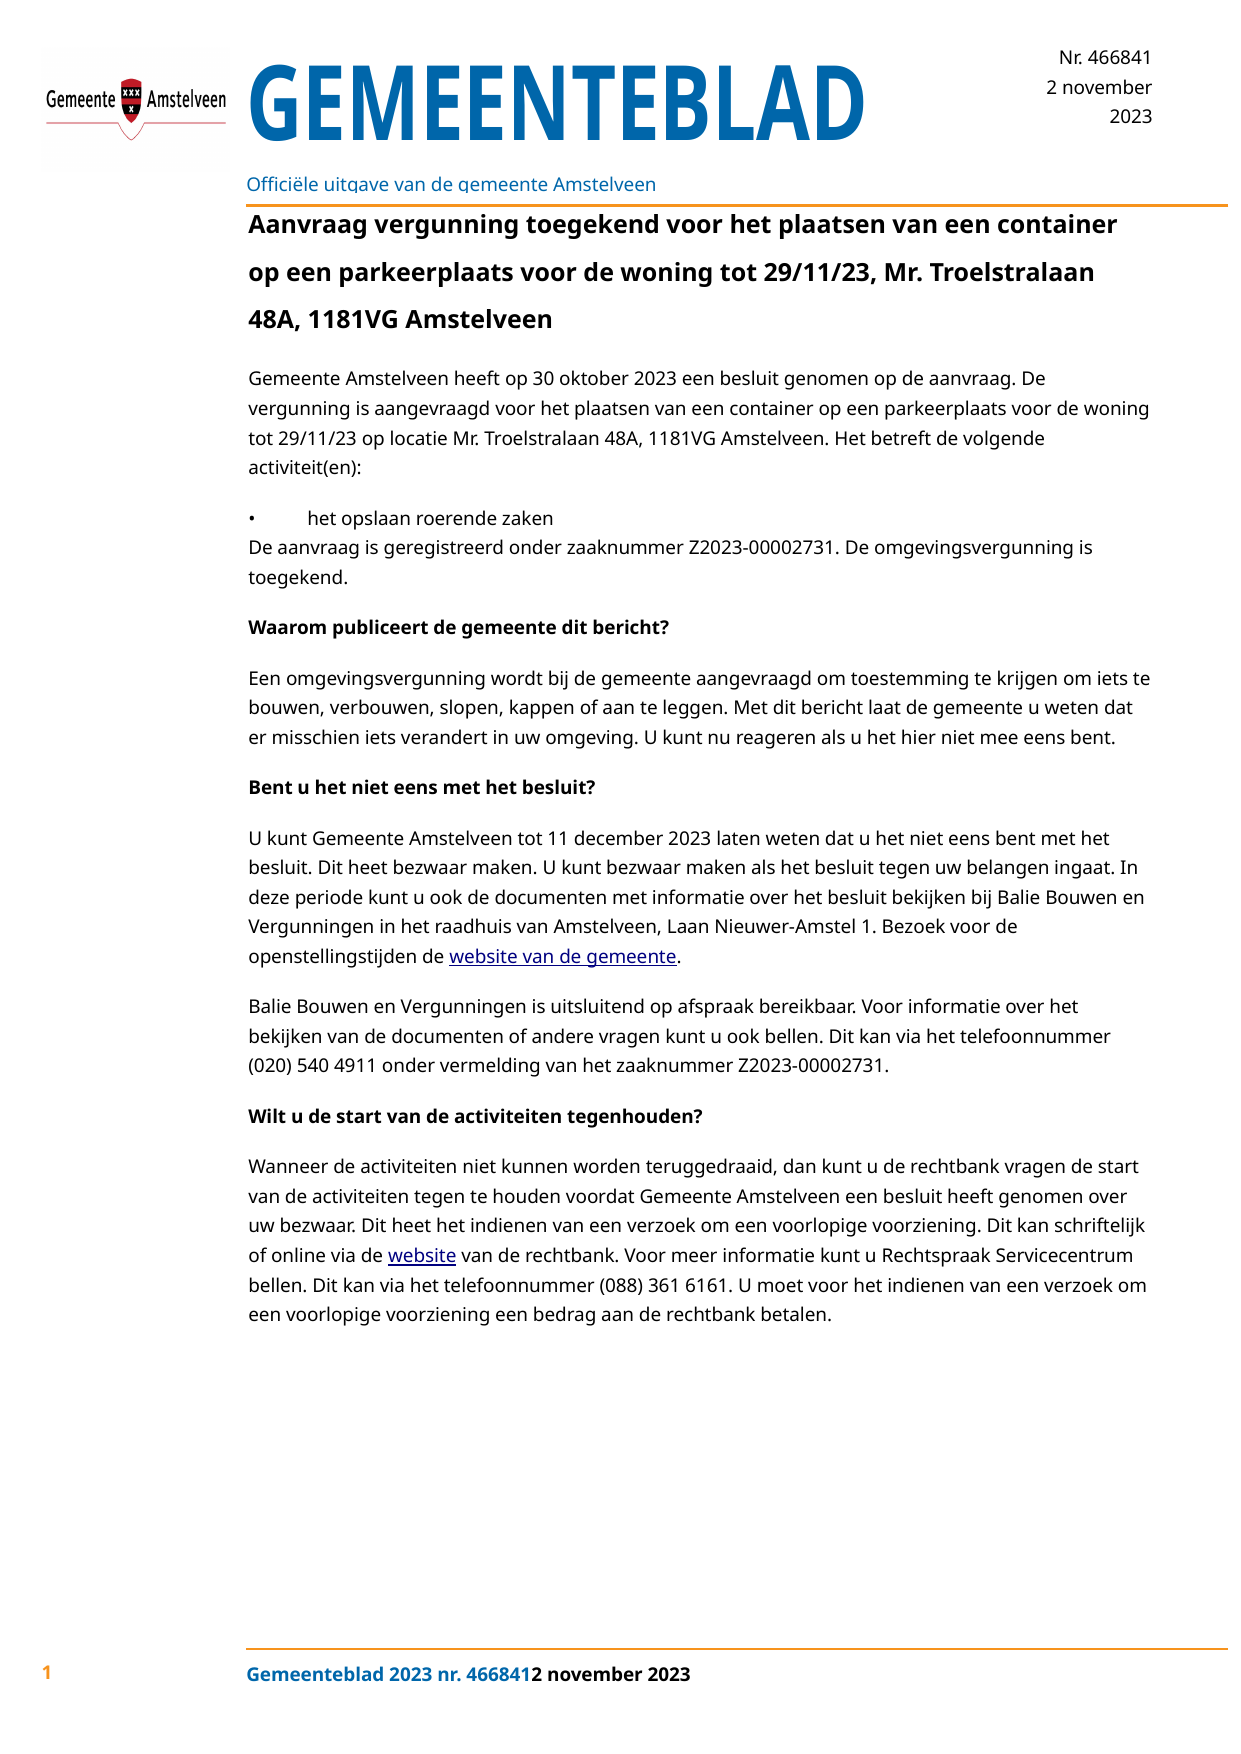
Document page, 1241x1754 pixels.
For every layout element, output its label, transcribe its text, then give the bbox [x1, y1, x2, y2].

text Waarom publiceert de gemeente dit bericht? [248, 614, 1152, 640]
text Bent u het niet eens met het besluit? [248, 774, 1152, 800]
text De aanvraag is geregistreerd onder zaaknummer Z2023-00002731. De omgevingsvergunning is toegekend. [248, 534, 1152, 589]
text Wilt u de start van de activiteiten tegenhouden? [248, 1103, 1152, 1129]
text Balie Bouwen en Vergunningen is uitsluitend op afspraak bereikbaar. Voor informatie over het bekijken van de documenten of andere vragen kunt u ook bellen. Dit kan via het telefoonnummer (020) 540 4911 onder vermelding van het zaaknummer Z2023-00002731. [248, 993, 1152, 1078]
text U kunt Gemeente Amstelveen tot 11 december 2023 laten weten dat u het niet eens bent met het besluit. Dit heet bezwaar maken. U kunt bezwaar maken als het besluit tegen uw belangen ingaat. In deze periode kunt u ook de documenten met informatie over het besluit bekijken bij Balie Bouwen en Vergunningen in het raadhuis van Amstelveen, Laan Nieuwer-Amstel 1. Bezoek voor de openstellingstijden de website van de gemeente. [248, 825, 1152, 969]
text Gemeente Amstelveen heeft op 30 oktober 2023 een besluit genomen op de aanvraag. De vergunning is aangevraagd voor het plaatsen van een container op een parkeerplaats voor de woning tot 29/11/23 op locatie Mr. Troelstralaan 48A, 1181VG Amstelveen. Het betreft de volgende activiteit(en): [248, 366, 1152, 480]
text Een omgevingsvergunning wordt bij de gemeente aangevraagd om toestemming te krijgen om iets te bouwen, verbouwen, slopen, kappen of aan te leggen. Met dit bericht laat de gemeente u weten dat er misschien iets verandert in uw omgeving. U kunt nu reageren als u het hier niet mee eens bent. [248, 665, 1152, 749]
list het opslaan roerende zaken [248, 505, 1152, 530]
text Wanneer de activiteiten niet kunnen worden teruggedraaid, dan kunt u de rechtbank vragen de start van de activiteiten tegen te houden voordat Gemeente Amstelveen een besluit heeft genomen over uw bezwaar. Dit heet het indienen van een verzoek om een voorlopige voorziening. Dit kan schriftelijk of online via de website van de rechtbank. Voor meer informatie kunt u Rechtspraak Servicecentrum bellen. Dit kan via het telefoonnummer (088) 361 6161. U moet voor het indienen van een verzoek om een voorlopige voorziening een bedrag aan de rechtbank betalen. [248, 1153, 1152, 1327]
text Aanvraag vergunning toegekend voor het plaatsen van een container op een parkeerplaats voor de woning tot 29/11/23, Mr. Troelstralaan 48A, 1181VG Amstelveen [248, 207, 1152, 336]
picture [41, 47, 231, 172]
